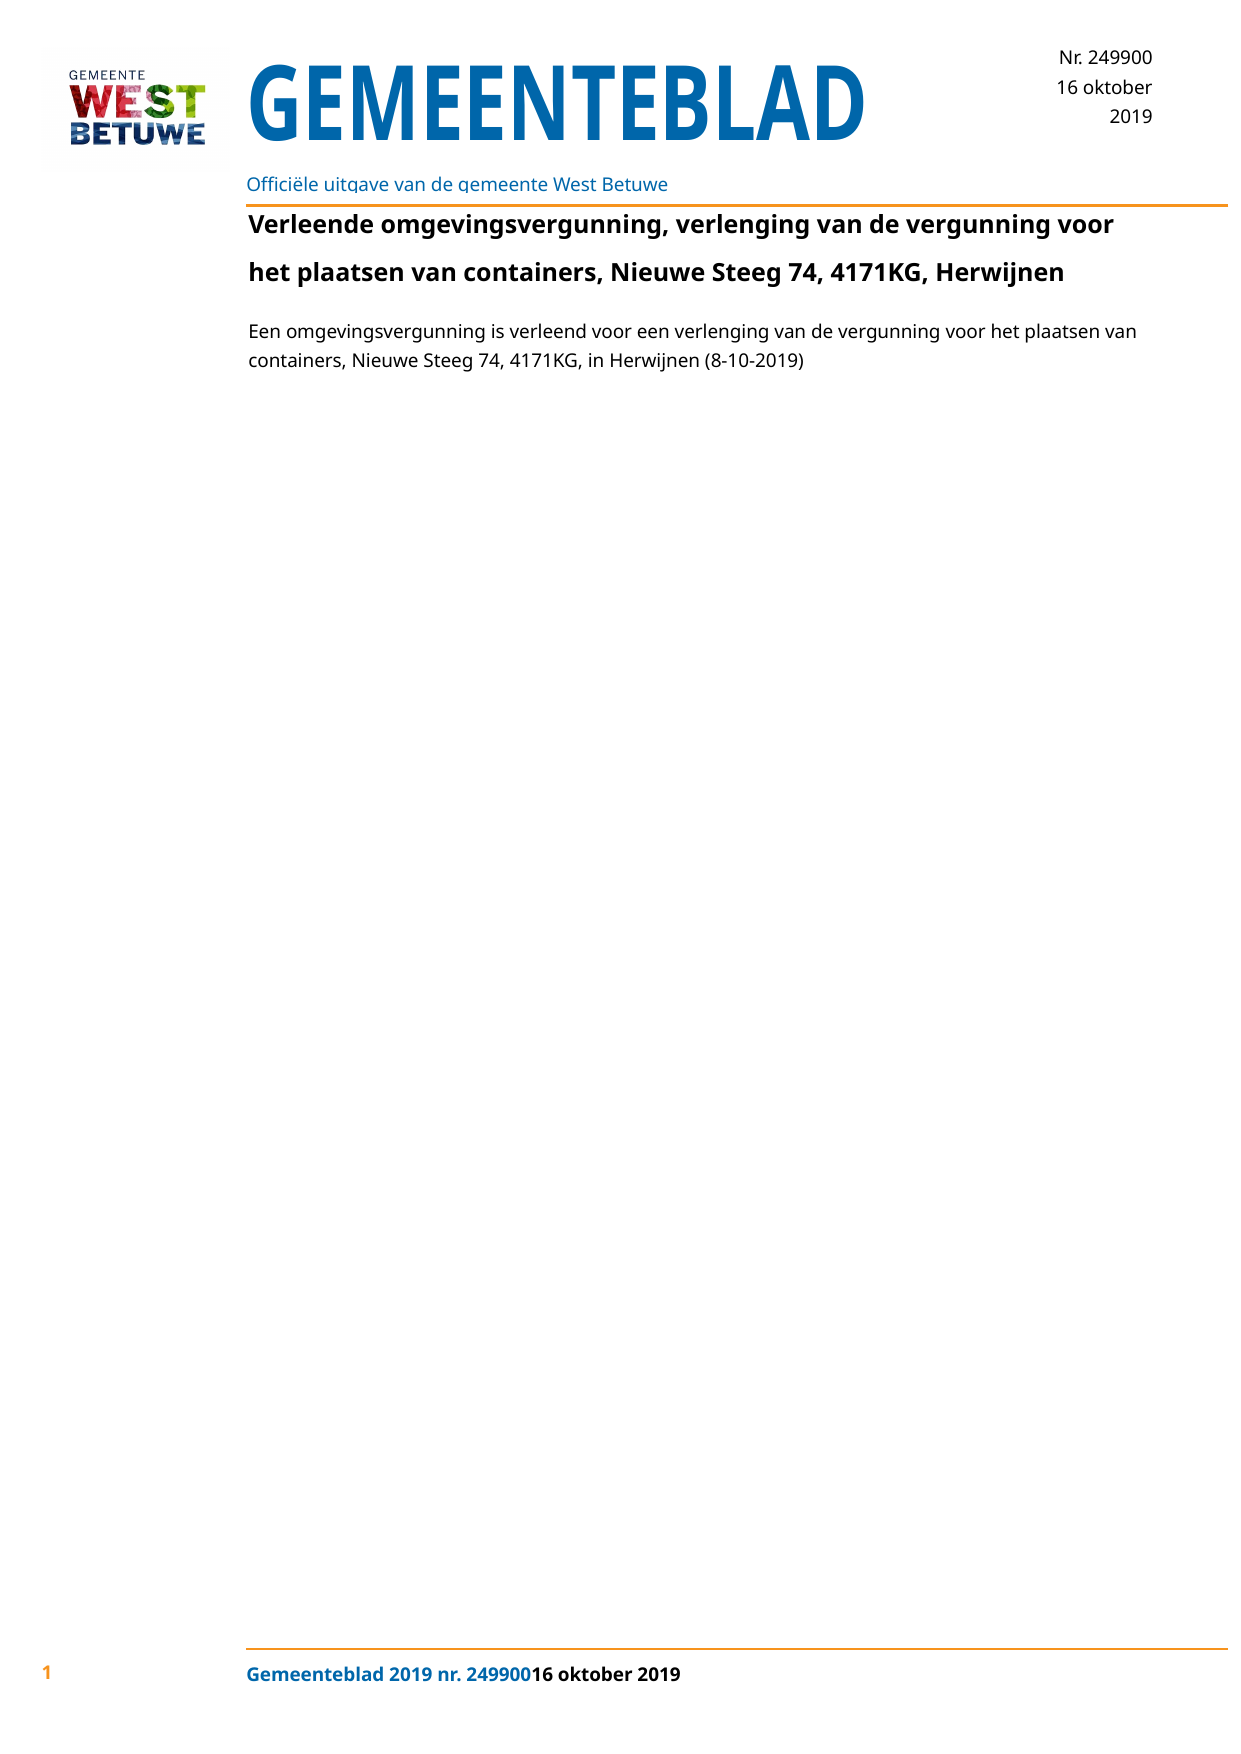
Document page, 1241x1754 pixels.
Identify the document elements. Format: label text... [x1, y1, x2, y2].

picture [41, 47, 231, 172]
text Een omgevingsvergunning is verleend voor een verlenging van de vergunning voor het plaatsen van containers, Nieuwe Steeg 74, 4171KG, in Herwijnen (8-10-2019) [248, 318, 1152, 373]
text Verleende omgevingsvergunning, verlenging van de vergunning voor het plaatsen van containers, Nieuwe Steeg 74, 4171KG, Herwijnen [248, 207, 1152, 288]
